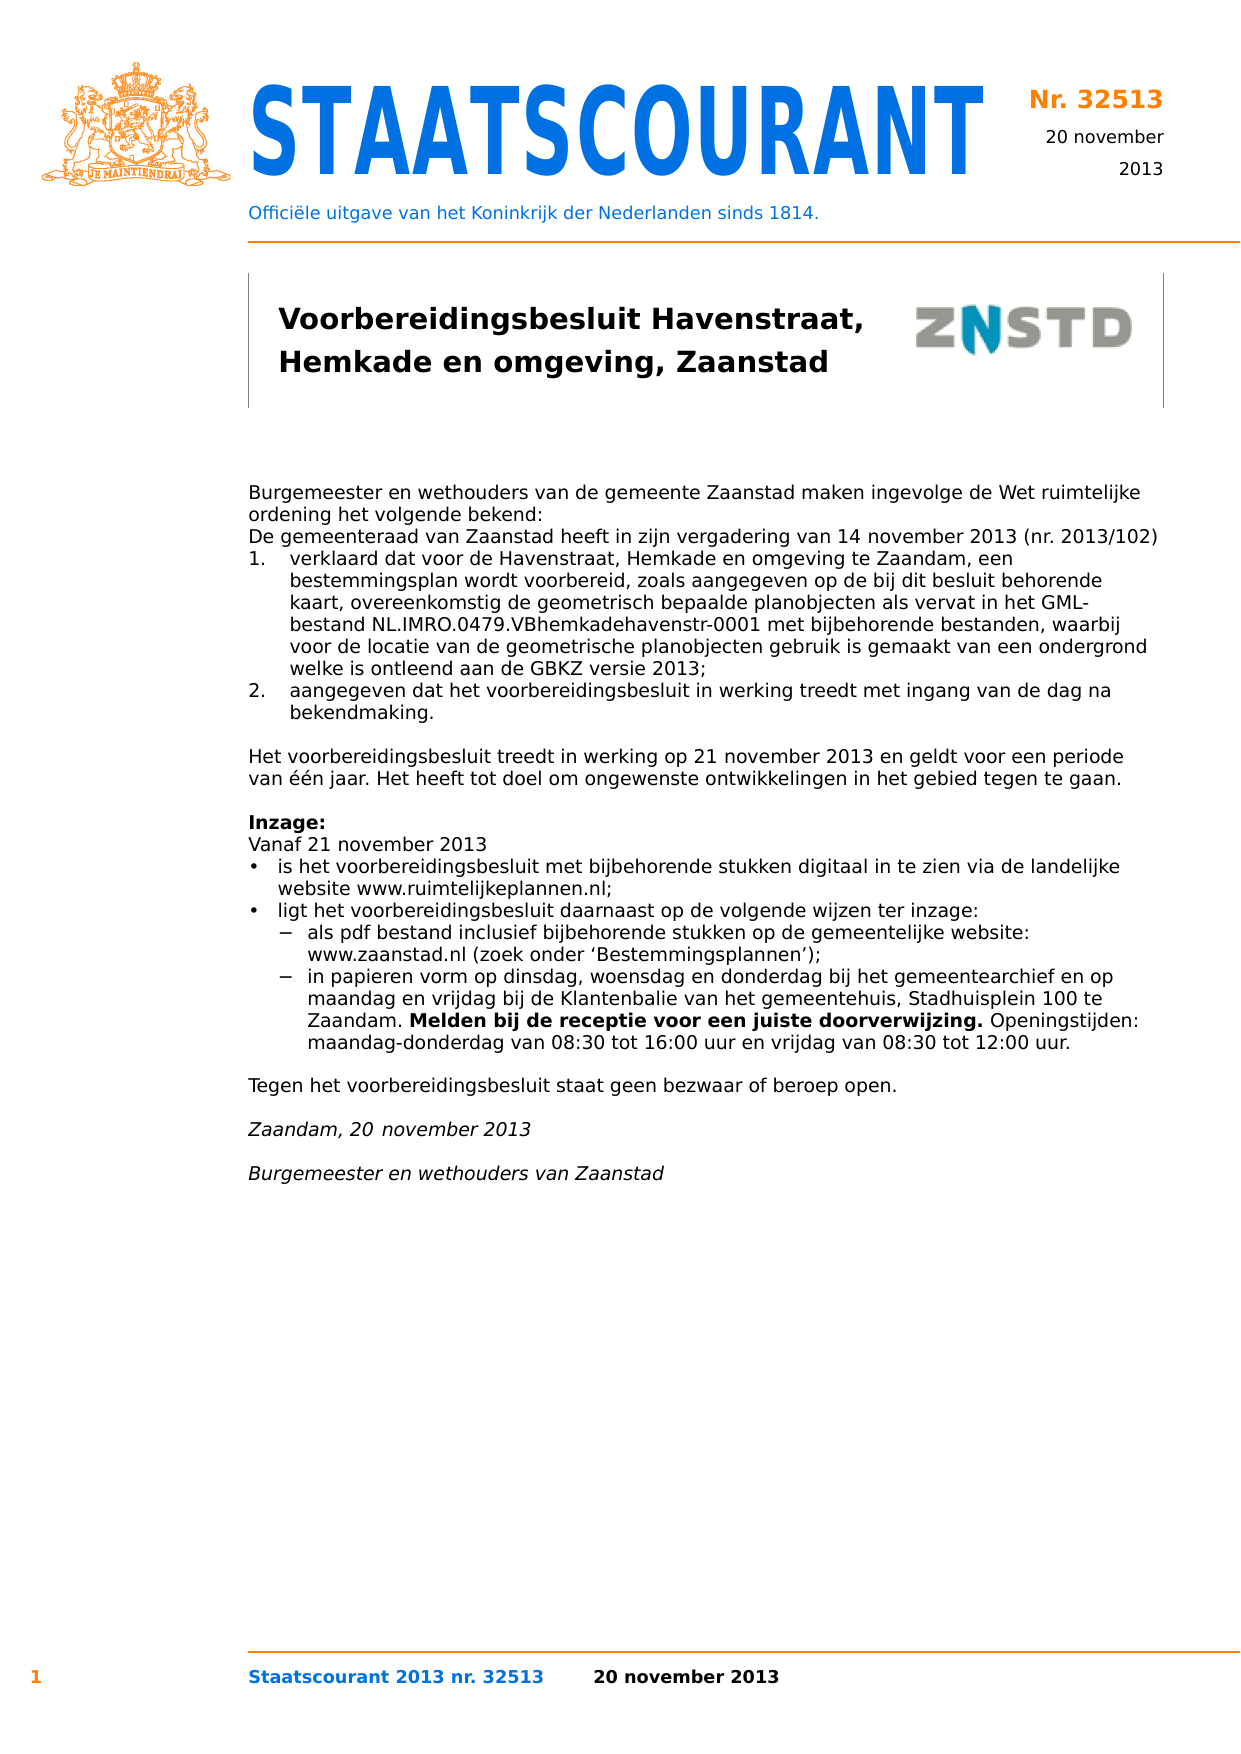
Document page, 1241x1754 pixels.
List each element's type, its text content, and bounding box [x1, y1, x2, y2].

text Burgemeester en wethouders van Zaanstad [248, 1163, 1163, 1185]
text Tegen het voorbereidingsbesluit staat geen bezwaar of beroep open. [248, 1075, 1163, 1097]
text • ligt het voorbereidingsbesluit daarnaast op de volgende wijzen ter inzage: [248, 900, 1163, 922]
text Inzage: [248, 812, 1163, 834]
table_header STAATSCOURANT [248, 62, 998, 203]
text − in papieren vorm op dinsdag, woensdag en donderdag bij het gemeentearchief en op maandag en vrijdag bij de Klantenbalie van het gemeentehuis, Stadhuisplein 100 te Zaandam. Melden bij de receptie voor een juiste doorverwijzing. Openingstijden: maandag-donderdag van 08:30 tot 16:00 uur en vrijdag van 08:30 tot 12:00 uur. [278, 966, 1163, 1053]
text Het voorbereidingsbesluit treedt in werking op 21 november 2013 en geldt voor een periode van één jaar. Het heeft tot doel om ongewenste ontwikkelingen in het gebied tegen te gaan. [248, 746, 1163, 790]
text De gemeenteraad van Zaanstad heeft in zijn vergadering van 14 november 2013 (nr. 2013/102) [248, 526, 1163, 548]
text Zaandam, 20 november 2013 [248, 1119, 1163, 1141]
text 2. aangegeven dat het voorbereidingsbesluit in werking treedt met ingang van de dag na bekendmaking. [248, 680, 1163, 724]
table_header [25, 62, 248, 241]
table_cell 2013 [998, 153, 1240, 203]
subtitle Voorbereidingsbesluit Havenstraat, Hemkade en omgeving, Zaanstad [249, 273, 1163, 408]
text − als pdf bestand inclusief bijbehorende stukken op de gemeentelijke website: www.zaanstad.nl (zoek onder ‘Bestemmingsplannen’); [278, 922, 1163, 966]
table_header Nr. 32513 [998, 62, 1240, 121]
text Burgemeester en wethouders van de gemeente Zaanstad maken ingevolge de Wet ruimtelijke ordening het volgende bekend: [248, 482, 1163, 526]
picture [41, 62, 231, 186]
text 1. verklaard dat voor de Havenstraat, Hemkade en omgeving te Zaandam, een bestemmingsplan wordt voorbereid, zoals aangegeven op de bij dit besluit behorende kaart, overeenkomstig de geometrisch bepaalde planobjecten als vervat in het GML-bestand NL.IMRO.0479.VBhemkadehavenstr-0001 met bijbehorende bestanden, waarbij voor de locatie van de geometrische planobjecten gebruik is gemaakt van een ondergrond welke is ontleend aan de GBKZ versie 2013; [248, 548, 1163, 680]
text • is het voorbereidingsbesluit met bijbehorende stukken digitaal in te zien via de landelijke website www.ruimtelijkeplannen.nl; [248, 856, 1163, 900]
table_cell Officiële uitgave van het Koninkrijk der Nederlanden sinds 1814. [248, 203, 1240, 241]
picture [914, 302, 1134, 356]
text Vanaf 21 november 2013 [248, 834, 1163, 856]
table_cell 20 november [998, 121, 1240, 153]
